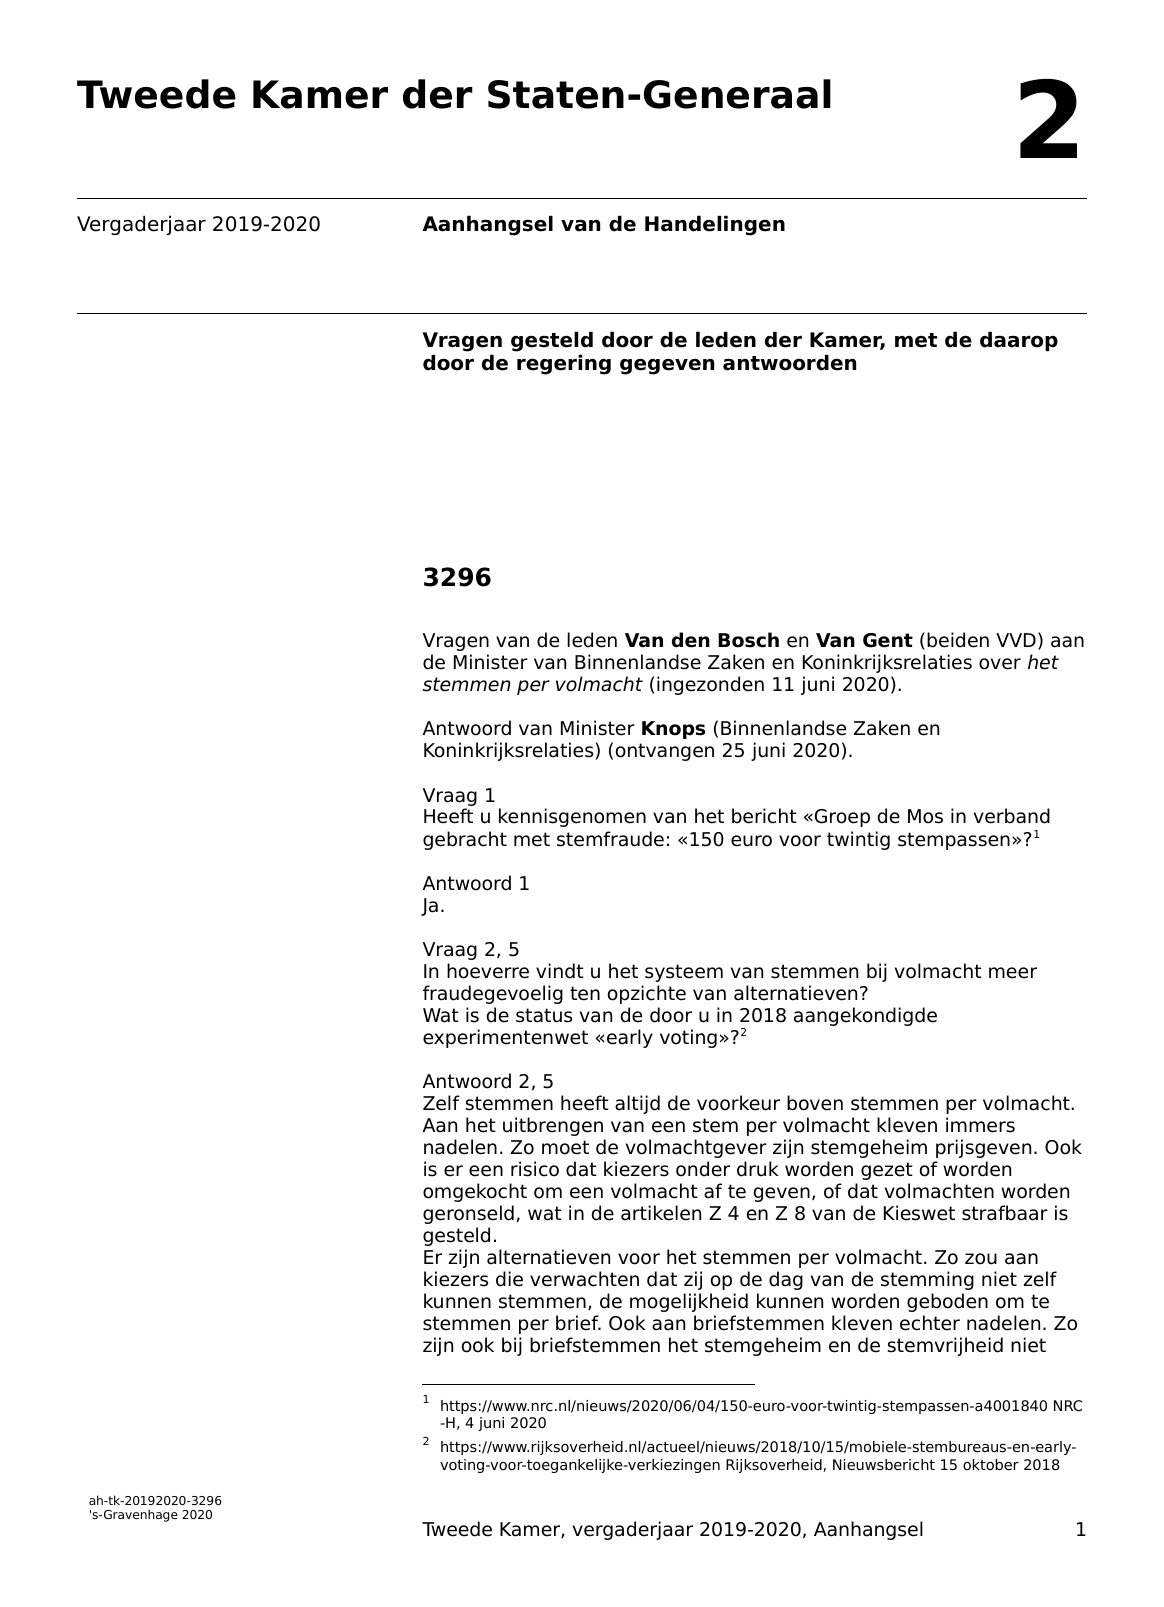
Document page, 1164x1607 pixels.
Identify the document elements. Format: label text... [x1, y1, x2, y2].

table_cell [77, 314, 422, 375]
text Antwoord 2, 5 [422, 1071, 1087, 1093]
text Antwoord van Minister Knops (Binnenlandse Zaken en Koninkrijksrelaties) (ontvangen 25 juni 2020). [422, 718, 1087, 762]
text 3296 [422, 563, 1087, 592]
text 's-Gravenhage 2020 [88, 1508, 323, 1522]
text Zelf stemmen heeft altijd de voorkeur boven stemmen per volmacht. Aan het uitbrengen van een stem per volmacht kleven immers nadelen. Zo moet de volmachtgever zijn stemgeheim prijsgeven. Ook is er een risico dat kiezers onder druk worden gezet of worden omgekocht om een volmacht af te geven, of dat volmachten worden geronseld, wat in de artikelen Z 4 en Z 8 van de Kieswet strafbaar is gesteld. [422, 1093, 1087, 1247]
table_cell Vergaderjaar 2019-2020 [77, 199, 422, 313]
text Antwoord 1 [422, 873, 1087, 894]
text Wat is de status van de door u in 2018 aangekondigde experimentenwet «early voting»? [422, 1005, 1087, 1049]
text ah-tk-20192020-3296 [88, 1494, 323, 1508]
text In hoeverre vindt u het systeem van stemmen bij volmacht meer fraudegevoelig ten opzichte van alternatieven? [422, 961, 1087, 1005]
text Vraag 1 [422, 784, 1087, 806]
text https://www.nrc.nl/nieuws/2020/06/04/150-euro-voor-twintig-stempassen-a4001840 NRC-H, 4 juni 2020 [422, 1393, 1087, 1432]
text Ja. [422, 894, 1087, 917]
text Er zijn alternatieven voor het stemmen per volmacht. Zo zou aan kiezers die verwachten dat zij op de dag van de stemming niet zelf kunnen stemmen, de mogelijkheid kunnen worden geboden om te stemmen per brief. Ook aan briefstemmen kleven echter nadelen. Zo zijn ook bij briefstemmen het stemgeheim en de stemvrijheid niet [422, 1247, 1087, 1357]
table_header Tweede Kamer der Staten-Generaal [77, 59, 886, 198]
table_cell Aanhangsel van de Handelingen [422, 199, 1087, 313]
text Vragen van de leden Van den Bosch en Van Gent (beiden VVD) aan de Minister van Binnenlandse Zaken en Koninkrijksrelaties over het stemmen per volmacht (ingezonden 11 juni 2020). [422, 630, 1087, 696]
text https://www.rijksoverheid.nl/actueel/nieuws/2018/10/15/mobiele-stembureaus-en-early-voting-voor-toegankelijke-verkiezingen Rijksoverheid, Nieuwsbericht 15 oktober 2018 [422, 1435, 1087, 1474]
text Vraag 2, 5 [422, 939, 1087, 961]
table_header 2 [886, 59, 1087, 198]
table_cell Vragen gesteld door de leden der Kamer, met de daarop door de regering gegeven antwoorden [422, 314, 1087, 375]
text Heeft u kennisgenomen van het bericht «Groep de Mos in verband gebracht met stemfraude: «150 euro voor twintig stempassen»? [422, 806, 1087, 850]
